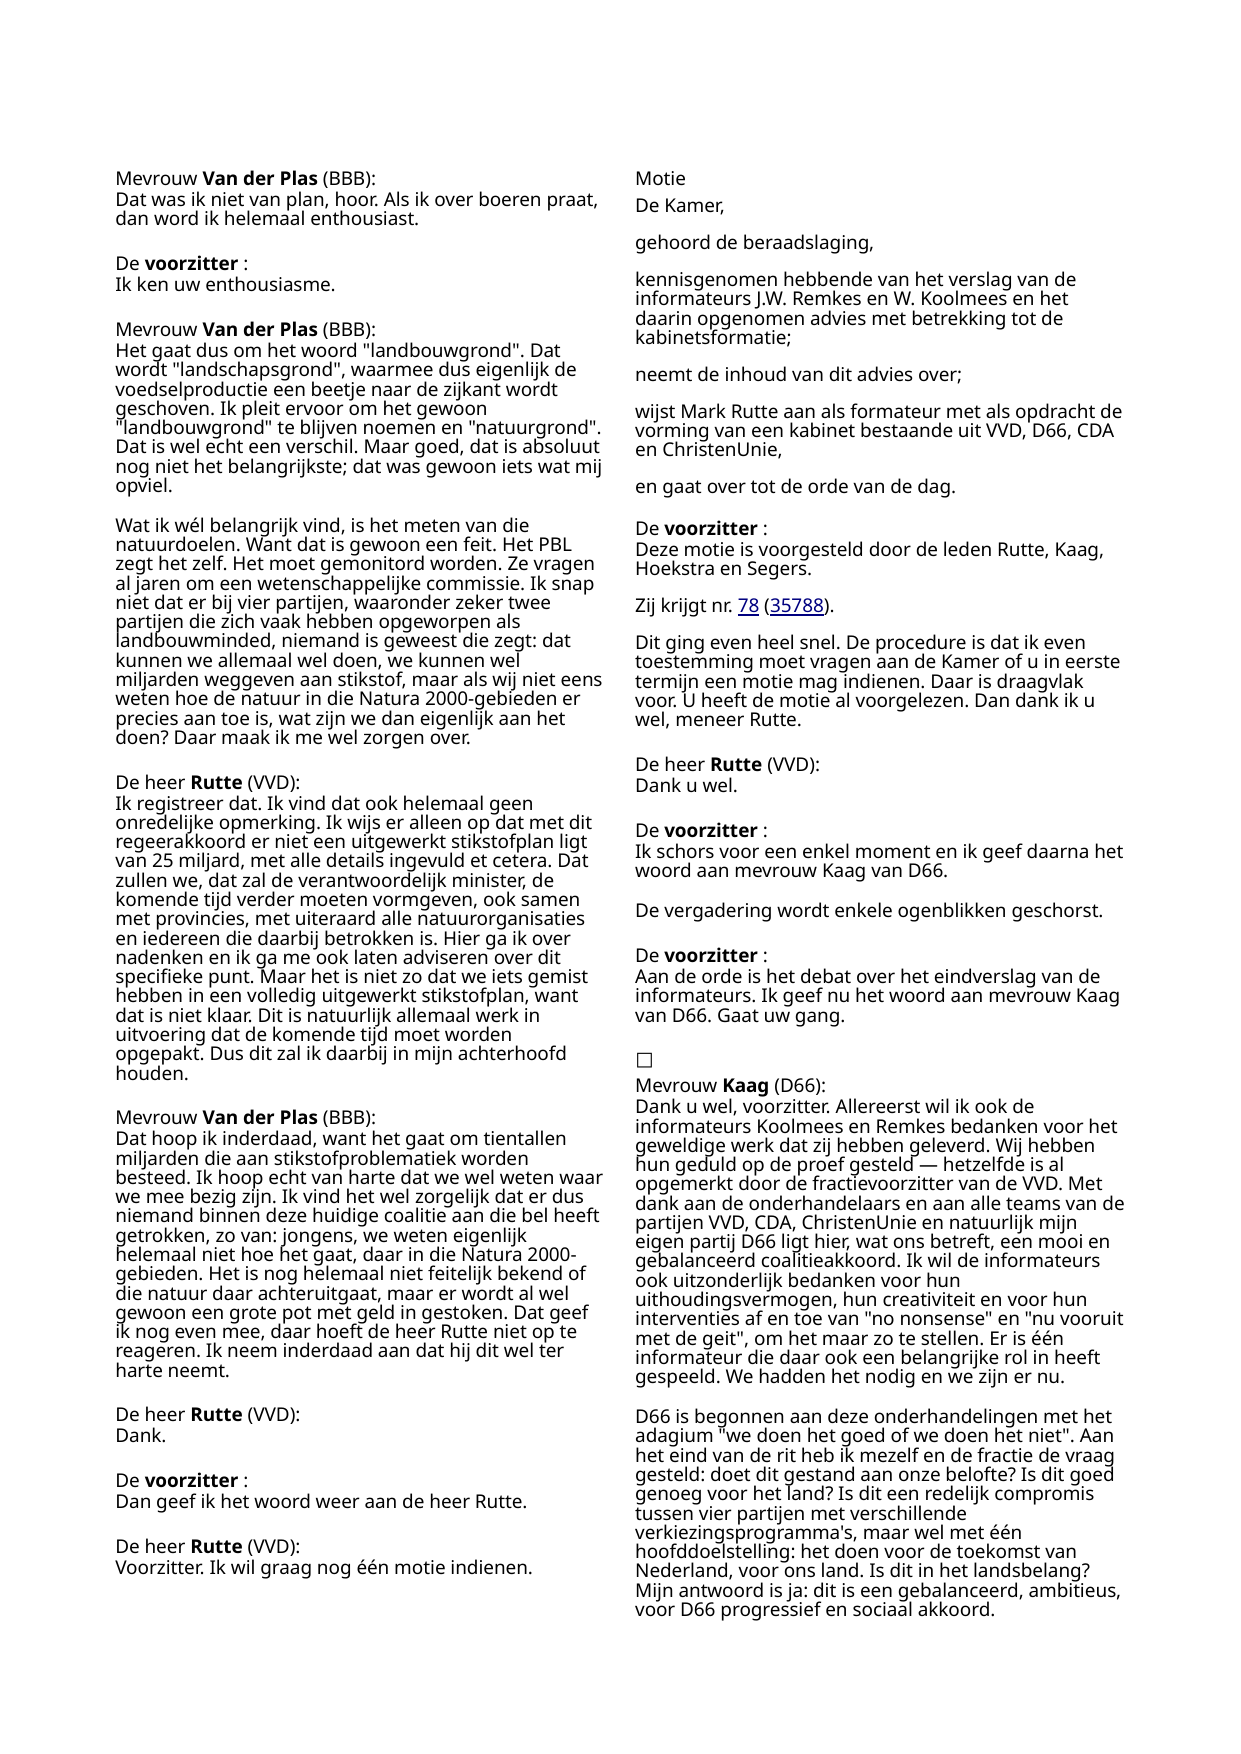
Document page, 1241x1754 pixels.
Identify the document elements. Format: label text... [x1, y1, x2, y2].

text De heer Rutte (VVD): [635, 751, 1125, 777]
text gehoord de beraadslaging, [635, 234, 1125, 253]
text Dit ging even heel snel. De procedure is dat ik even toestemming moet vragen aan de Kamer of u in eerste termijn een motie mag indienen. Daar is draagvlak voor. U heeft de motie al voorgelezen. Dan dank ik u wel, meneer Rutte. [635, 634, 1125, 731]
text De heer Rutte (VVD): [115, 769, 605, 795]
text Zij krijgt nr. 78 (35788). [635, 597, 1125, 616]
text neemt de inhoud van dit advies over; [635, 366, 1125, 385]
text Deze motie is voorgesteld door de leden Rutte, Kaag, Hoekstra en Segers. [635, 541, 1125, 579]
text De voorzitter : [115, 1467, 605, 1493]
text De Kamer, [635, 197, 1125, 216]
text wijst Mark Rutte aan als formateur met als opdracht de vorming van een kabinet bestaande uit VVD, D66, CDA en ChristenUnie, [635, 403, 1125, 461]
text Mevrouw Van der Plas (BBB): [115, 165, 605, 191]
text Ik ken uw enthousiasme. [115, 276, 605, 295]
text Mevrouw Van der Plas (BBB): [115, 1104, 605, 1130]
text Dank u wel. [635, 777, 1125, 796]
text Het gaat dus om het woord "landbouwgrond". Dat wordt "landschapsgrond", waarmee dus eigenlijk de voedselproductie een beetje naar de zijkant wordt geschoven. Ik pleit ervoor om het gewoon "landbouwgrond" te blijven noemen en "natuurgrond". Dat is wel echt een verschil. Maar goed, dat is absoluut nog niet het belangrijkste; dat was gewoon iets wat mij opviel. [115, 342, 605, 496]
text De voorzitter : [635, 817, 1125, 843]
text De heer Rutte (VVD): [115, 1533, 605, 1559]
text kennisgenomen hebbende van het verslag van de informateurs J.W. Remkes en W. Koolmees en het daarin opgenomen advies met betrekking tot de kabinetsformatie; [635, 271, 1125, 348]
text De vergadering wordt enkele ogenblikken geschorst. [635, 902, 1125, 922]
text Motie [635, 165, 1125, 191]
text De voorzitter : [115, 250, 605, 276]
text Dan geef ik het woord weer aan de heer Rutte. [115, 1493, 605, 1512]
text en gaat over tot de orde van de dag. [635, 478, 1125, 497]
text D66 is begonnen aan deze onderhandelingen met het adagium "we doen het goed of we doen het niet". Aan het eind van de rit heb ik mezelf en de fractie de vraag gesteld: doet dit gestand aan onze belofte? Is dit goed genoeg voor het land? Is dit een redelijk compromis tussen vier partijen met verschillende verkiezingsprogramma's, maar wel met één hoofddoelstelling: het doen voor de toekomst van Nederland, voor ons land. Is dit in het landsbelang? Mijn antwoord is ja: dit is een gebalanceerd, ambitieus, voor D66 progressief en sociaal akkoord. [635, 1408, 1125, 1620]
text Mevrouw Van der Plas (BBB): [115, 316, 605, 342]
text Wat ik wél belangrijk vind, is het meten van die natuurdoelen. Want dat is gewoon een feit. Het PBL zegt het zelf. Het moet gemonitord worden. Ze vragen al jaren om een wetenschappelijke commissie. Ik snap niet dat er bij vier partijen, waaronder zeker twee partijen die zich vaak hebben opgeworpen als landbouwminded, niemand is geweest die zegt: dat kunnen we allemaal wel doen, we kunnen wel miljarden weggeven aan stikstof, maar als wij niet eens weten hoe de natuur in die Natura 2000-gebieden er precies aan toe is, wat zijn we dan eigenlijk aan het doen? Daar maak ik me wel zorgen over. [115, 517, 605, 748]
text Dat was ik niet van plan, hoor. Als ik over boeren praat, dan word ik helemaal enthousiast. [115, 191, 605, 229]
text ⬜ [635, 1047, 1125, 1073]
text Ik registreer dat. Ik vind dat ook helemaal geen onredelijke opmerking. Ik wijs er alleen op dat met dit regeerakkoord er niet een uitgewerkt stikstofplan ligt van 25 miljard, met alle details ingevuld et cetera. Dat zullen we, dat zal de verantwoordelijk minister, de komende tijd verder moeten vormgeven, ook samen met provincies, met uiteraard alle natuurorganisaties en iedereen die daarbij betrokken is. Hier ga ik over nadenken en ik ga me ook laten adviseren over dit specifieke punt. Maar het is niet zo dat we iets gemist hebben in een volledig uitgewerkt stikstofplan, want dat is niet klaar. Dit is natuurlijk allemaal werk in uitvoering dat de komende tijd moet worden opgepakt. Dus dit zal ik daarbij in mijn achterhoofd houden. [115, 795, 605, 1084]
text Dat hoop ik inderdaad, want het gaat om tientallen miljarden die aan stikstofproblematiek worden besteed. Ik hoop echt van harte dat we wel weten waar we mee bezig zijn. Ik vind het wel zorgelijk dat er dus niemand binnen deze huidige coalitie aan die bel heeft getrokken, zo van: jongens, we weten eigenlijk helemaal niet hoe het gaat, daar in die Natura 2000-gebieden. Het is nog helemaal niet feitelijk bekend of die natuur daar achteruitgaat, maar er wordt al wel gewoon een grote pot met geld in gestoken. Dat geef ik nog even mee, daar hoeft de heer Rutte niet op te reageren. Ik neem inderdaad aan dat hij dit wel ter harte neemt. [115, 1130, 605, 1381]
text Aan de orde is het debat over het eindverslag van de informateurs. Ik geef nu het woord aan mevrouw Kaag van D66. Gaat uw gang. [635, 968, 1125, 1026]
text Dank u wel, voorzitter. Allereerst wil ik ook de informateurs Koolmees en Remkes bedanken voor het geweldige werk dat zij hebben geleverd. Wij hebben hun geduld op de proef gesteld — hetzelfde is al opgemerkt door de fractievoorzitter van de VVD. Met dank aan de onderhandelaars en aan alle teams van de partijen VVD, CDA, ChristenUnie en natuurlijk mijn eigen partij D66 ligt hier, wat ons betreft, een mooi en gebalanceerd coalitieakkoord. Ik wil de informateurs ook uitzonderlijk bedanken voor hun uithoudingsvermogen, hun creativiteit en voor hun interventies af en toe van "no nonsense" en "nu vooruit met de geit", om het maar zo te stellen. Er is één informateur die daar ook een belangrijke rol in heeft gespeeld. We hadden het nodig en we zijn er nu. [635, 1098, 1125, 1387]
text Voorzitter. Ik wil graag nog één motie indienen. [115, 1559, 605, 1578]
text De voorzitter : [635, 515, 1125, 541]
text De heer Rutte (VVD): [115, 1402, 605, 1427]
text De voorzitter : [635, 942, 1125, 968]
text Mevrouw Kaag (D66): [635, 1073, 1125, 1098]
text Dank. [115, 1427, 605, 1447]
text Ik schors voor een enkel moment en ik geef daarna het woord aan mevrouw Kaag van D66. [635, 843, 1125, 882]
